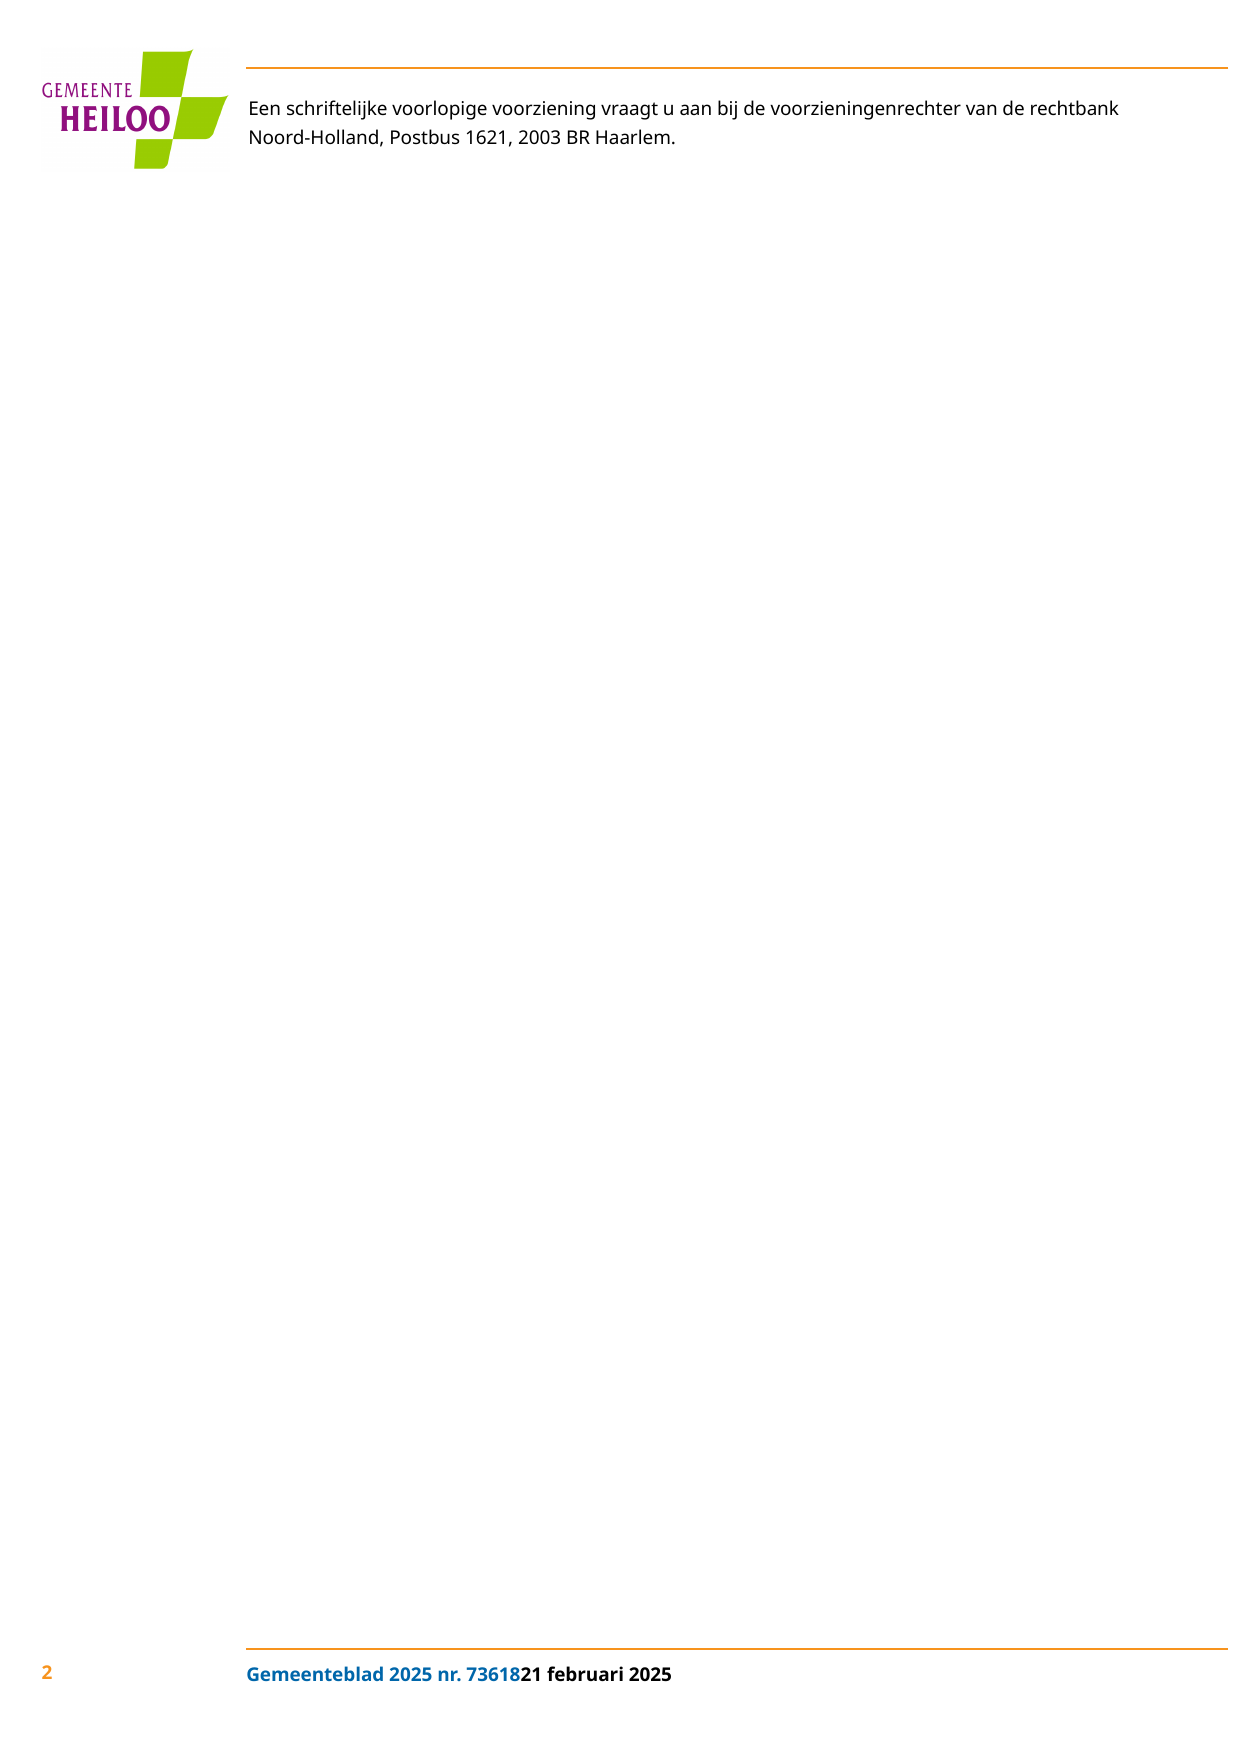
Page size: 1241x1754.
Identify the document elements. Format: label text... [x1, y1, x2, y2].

picture [41, 47, 231, 172]
text Een schriftelijke voorlopige voorziening vraagt u aan bij de voorzieningenrechter van de rechtbank Noord-Holland, Postbus 1621, 2003 BR Haarlem. [248, 95, 1152, 150]
